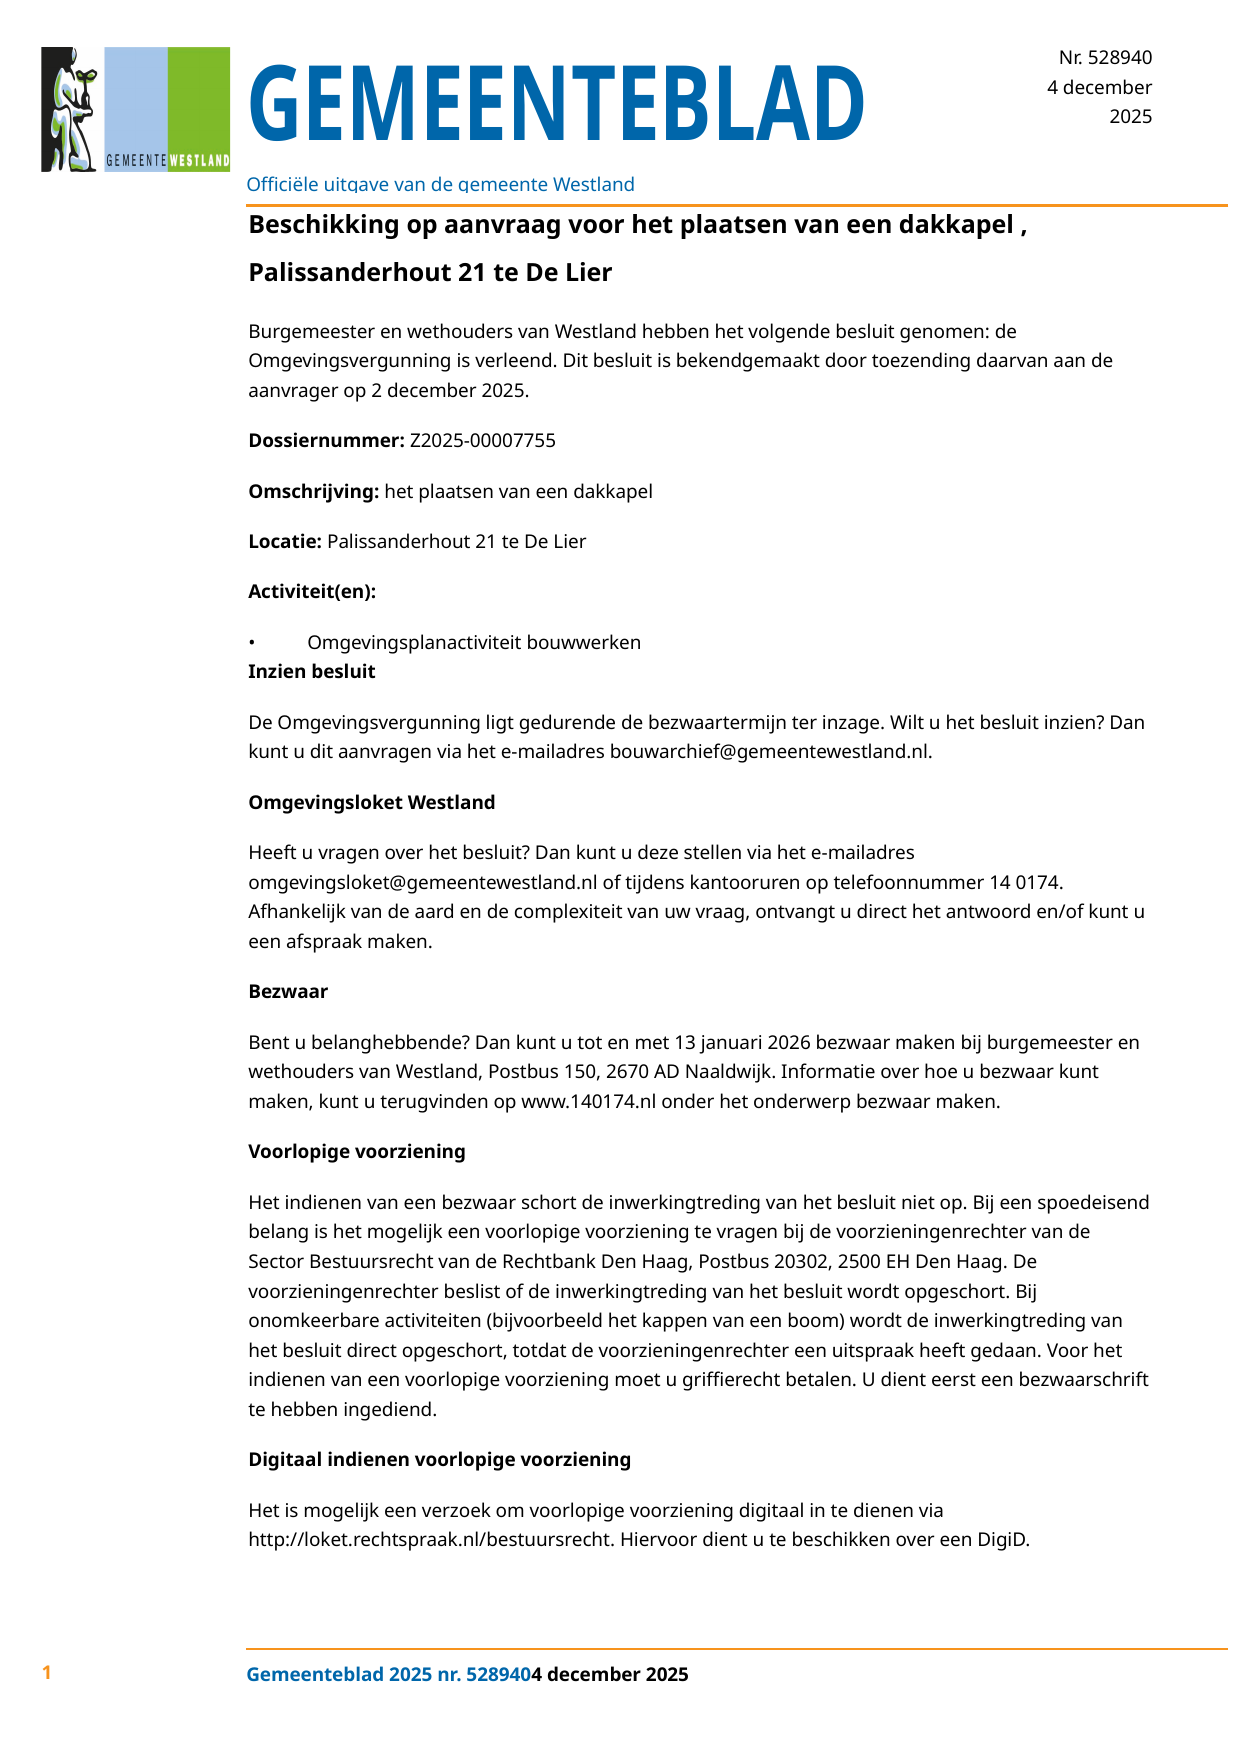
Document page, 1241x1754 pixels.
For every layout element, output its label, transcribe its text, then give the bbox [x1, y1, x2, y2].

text Locatie: Palissanderhout 21 te De Lier [248, 528, 1152, 554]
text Digitaal indienen voorlopige voorziening [248, 1447, 1152, 1472]
text Heeft u vragen over het besluit? Dan kunt u deze stellen via het e-mailadres omgevingsloket@gemeentewestland.nl of tijdens kantooruren op telefoonnummer 14 0174. Afhankelijk van de aard en de complexiteit van uw vraag, ontvangt u direct het antwoord en/of kunt u een afspraak maken. [248, 839, 1152, 954]
text Bezwaar [248, 979, 1152, 1004]
text De Omgevingsvergunning ligt gedurende de bezwaartermijn ter inzage. Wilt u het besluit inzien? Dan kunt u dit aanvragen via het e-mailadres bouwarchief@gemeentewestland.nl. [248, 709, 1152, 764]
text Inzien besluit [248, 659, 1152, 684]
text Voorlopige voorziening [248, 1139, 1152, 1164]
text Het is mogelijk een verzoek om voorlopige voorziening digitaal in te dienen via http://loket.rechtspraak.nl/bestuursrecht. Hiervoor dient u te beschikken over een DigiD. [248, 1497, 1152, 1552]
text Het indienen van een bezwaar schort de inwerkingtreding van het besluit niet op. Bij een spoedeisend belang is het mogelijk een voorlopige voorziening te vragen bij de voorzieningenrechter van de Sector Bestuursrecht van de Rechtbank Den Haag, Postbus 20302, 2500 EH Den Haag. De voorzieningenrechter beslist of de inwerkingtreding van het besluit wordt opgeschort. Bij onomkeerbare activiteiten (bijvoorbeeld het kappen van een boom) wordt de inwerkingtreding van het besluit direct opgeschort, totdat de voorzieningenrechter een uitspraak heeft gedaan. Voor het indienen van een voorlopige voorziening moet u griffierecht betalen. U dient eerst een bezwaarschrift te hebben ingediend. [248, 1189, 1152, 1422]
text Omgevingsloket Westland [248, 789, 1152, 815]
text Dossiernummer: Z2025-00007755 [248, 427, 1152, 453]
list Omgevingsplanactiviteit bouwwerken [248, 629, 1152, 655]
picture [41, 47, 231, 172]
text Activiteit(en): [248, 579, 1152, 604]
text Burgemeester en wethouders van Westland hebben het volgende besluit genomen: de Omgevingsvergunning is verleend. Dit besluit is bekendgemaakt door toezending daarvan aan de aanvrager op 2 december 2025. [248, 318, 1152, 403]
text Omschrijving: het plaatsen van een dakkapel [248, 478, 1152, 504]
text Beschikking op aanvraag voor het plaatsen van een dakkapel , Palissanderhout 21 te De Lier [248, 207, 1152, 288]
text Bent u belanghebbende? Dan kunt u tot en met 13 januari 2026 bezwaar maken bij burgemeester en wethouders van Westland, Postbus 150, 2670 AD Naaldwijk. Informatie over hoe u bezwaar kunt maken, kunt u terugvinden op www.140174.nl onder het onderwerp bezwaar maken. [248, 1029, 1152, 1114]
